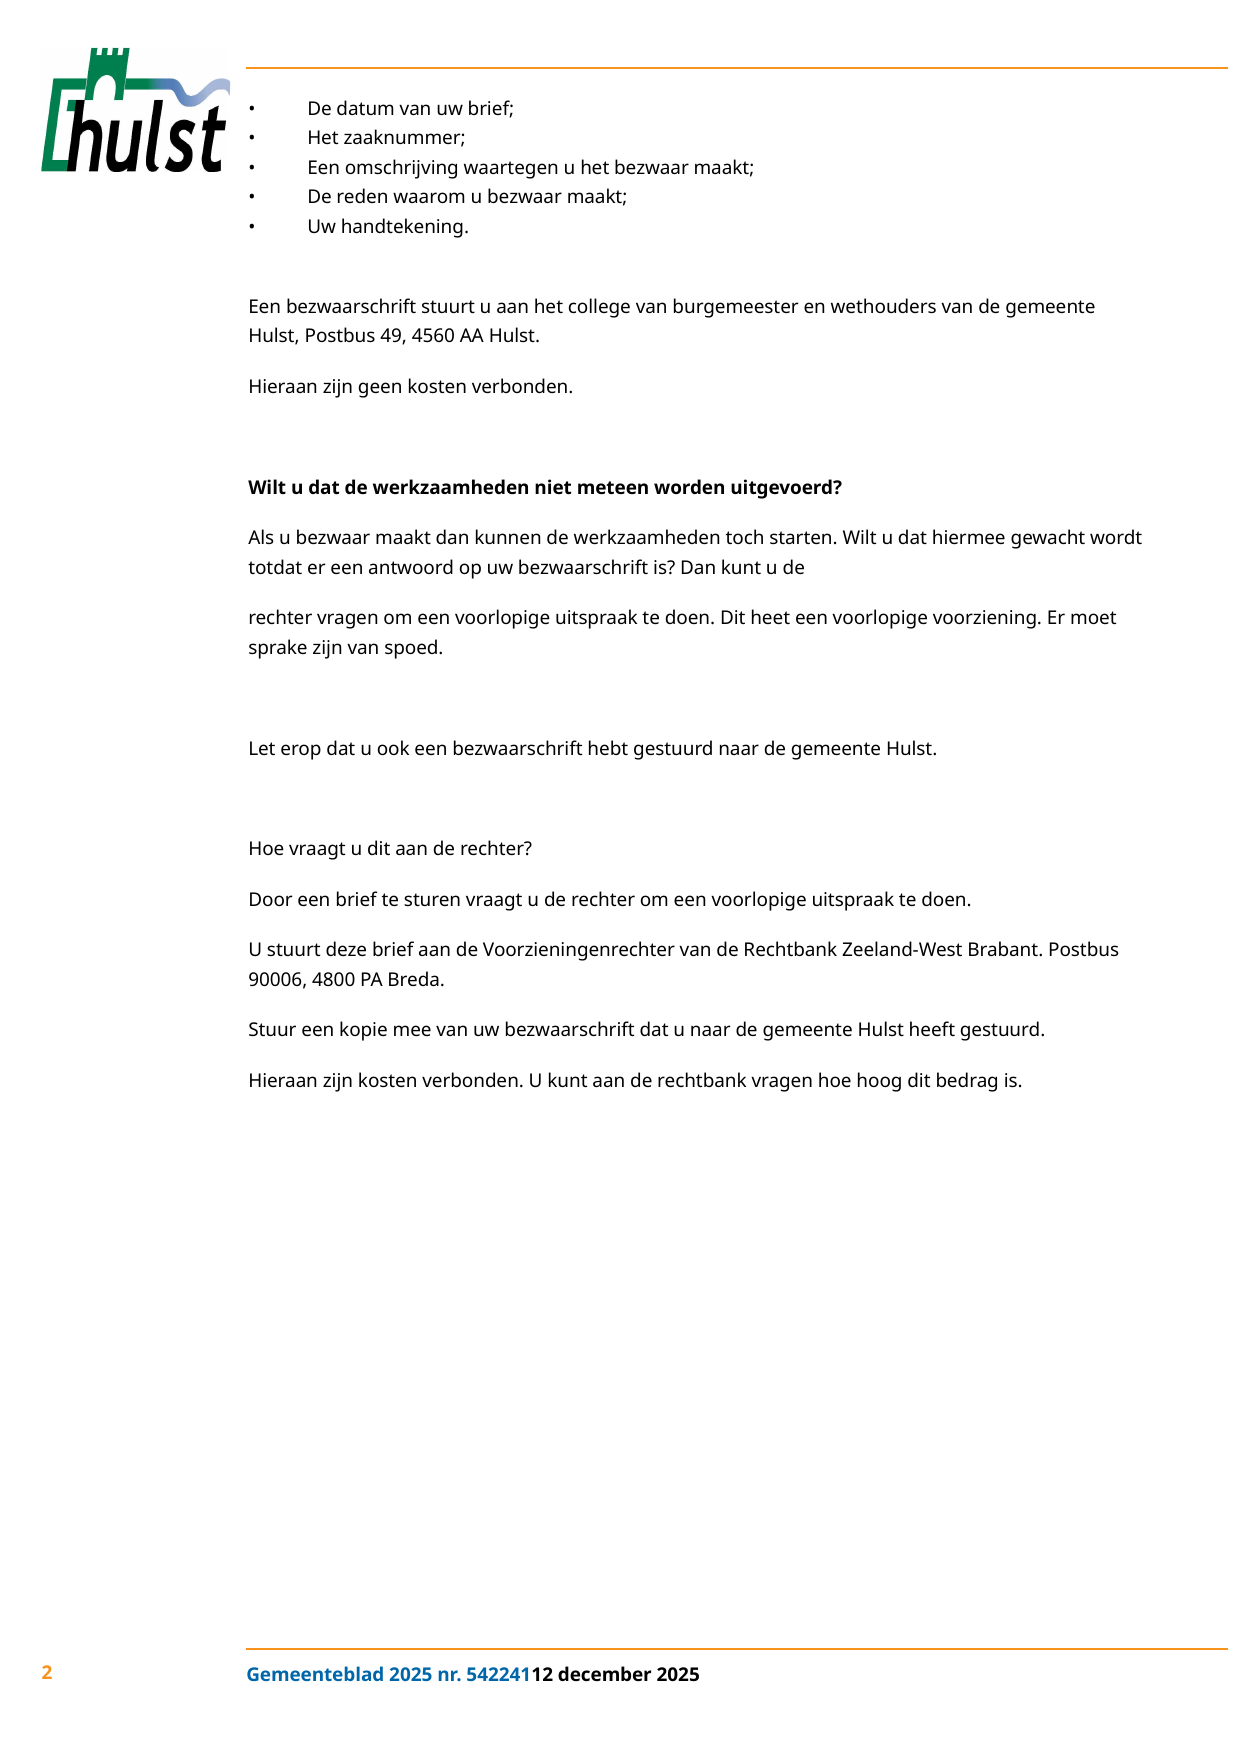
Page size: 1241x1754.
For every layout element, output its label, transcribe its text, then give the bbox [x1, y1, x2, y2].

text Wilt u dat de werkzaamheden niet meteen worden uitgevoerd? [248, 474, 1152, 500]
text Door een brief te sturen vraagt u de rechter om een voorlopige uitspraak te doen. [248, 886, 1152, 912]
list De datum van uw brief; [248, 95, 1152, 121]
list De reden waarom u bezwaar maakt; [248, 183, 1152, 209]
text rechter vragen om een voorlopige uitspraak te doen. Dit heet een voorlopige voorziening. Er moet sprake zijn van spoed. [248, 604, 1152, 660]
text Let erop dat u ook een bezwaarschrift hebt gestuurd naar de gemeente Hulst. [248, 735, 1152, 761]
text Stuur een kopie mee van uw bezwaarschrift dat u naar de gemeente Hulst heeft gestuurd. [248, 1016, 1152, 1042]
picture [41, 47, 231, 172]
list Een omschrijving waartegen u het bezwaar maakt; [248, 154, 1152, 180]
text U stuurt deze brief aan de Voorzieningenrechter van de Rechtbank Zeeland-West Brabant. Postbus 90006, 4800 PA Breda. [248, 936, 1152, 992]
list Het zaaknummer; [248, 124, 1152, 150]
text Hieraan zijn kosten verbonden. U kunt aan de rechtbank vragen hoe hoog dit bedrag is. [248, 1067, 1152, 1093]
text Als u bezwaar maakt dan kunnen de werkzaamheden toch starten. Wilt u dat hiermee gewacht wordt totdat er een antwoord op uw bezwaarschrift is? Dan kunt u de [248, 524, 1152, 580]
list Uw handtekening. [248, 213, 1152, 239]
text Hieraan zijn geen kosten verbonden. [248, 373, 1152, 399]
text Een bezwaarschrift stuurt u aan het college van burgemeester en wethouders van de gemeente Hulst, Postbus 49, 4560 AA Hulst. [248, 293, 1152, 348]
text Hoe vraagt u dit aan de rechter? [248, 836, 1152, 861]
